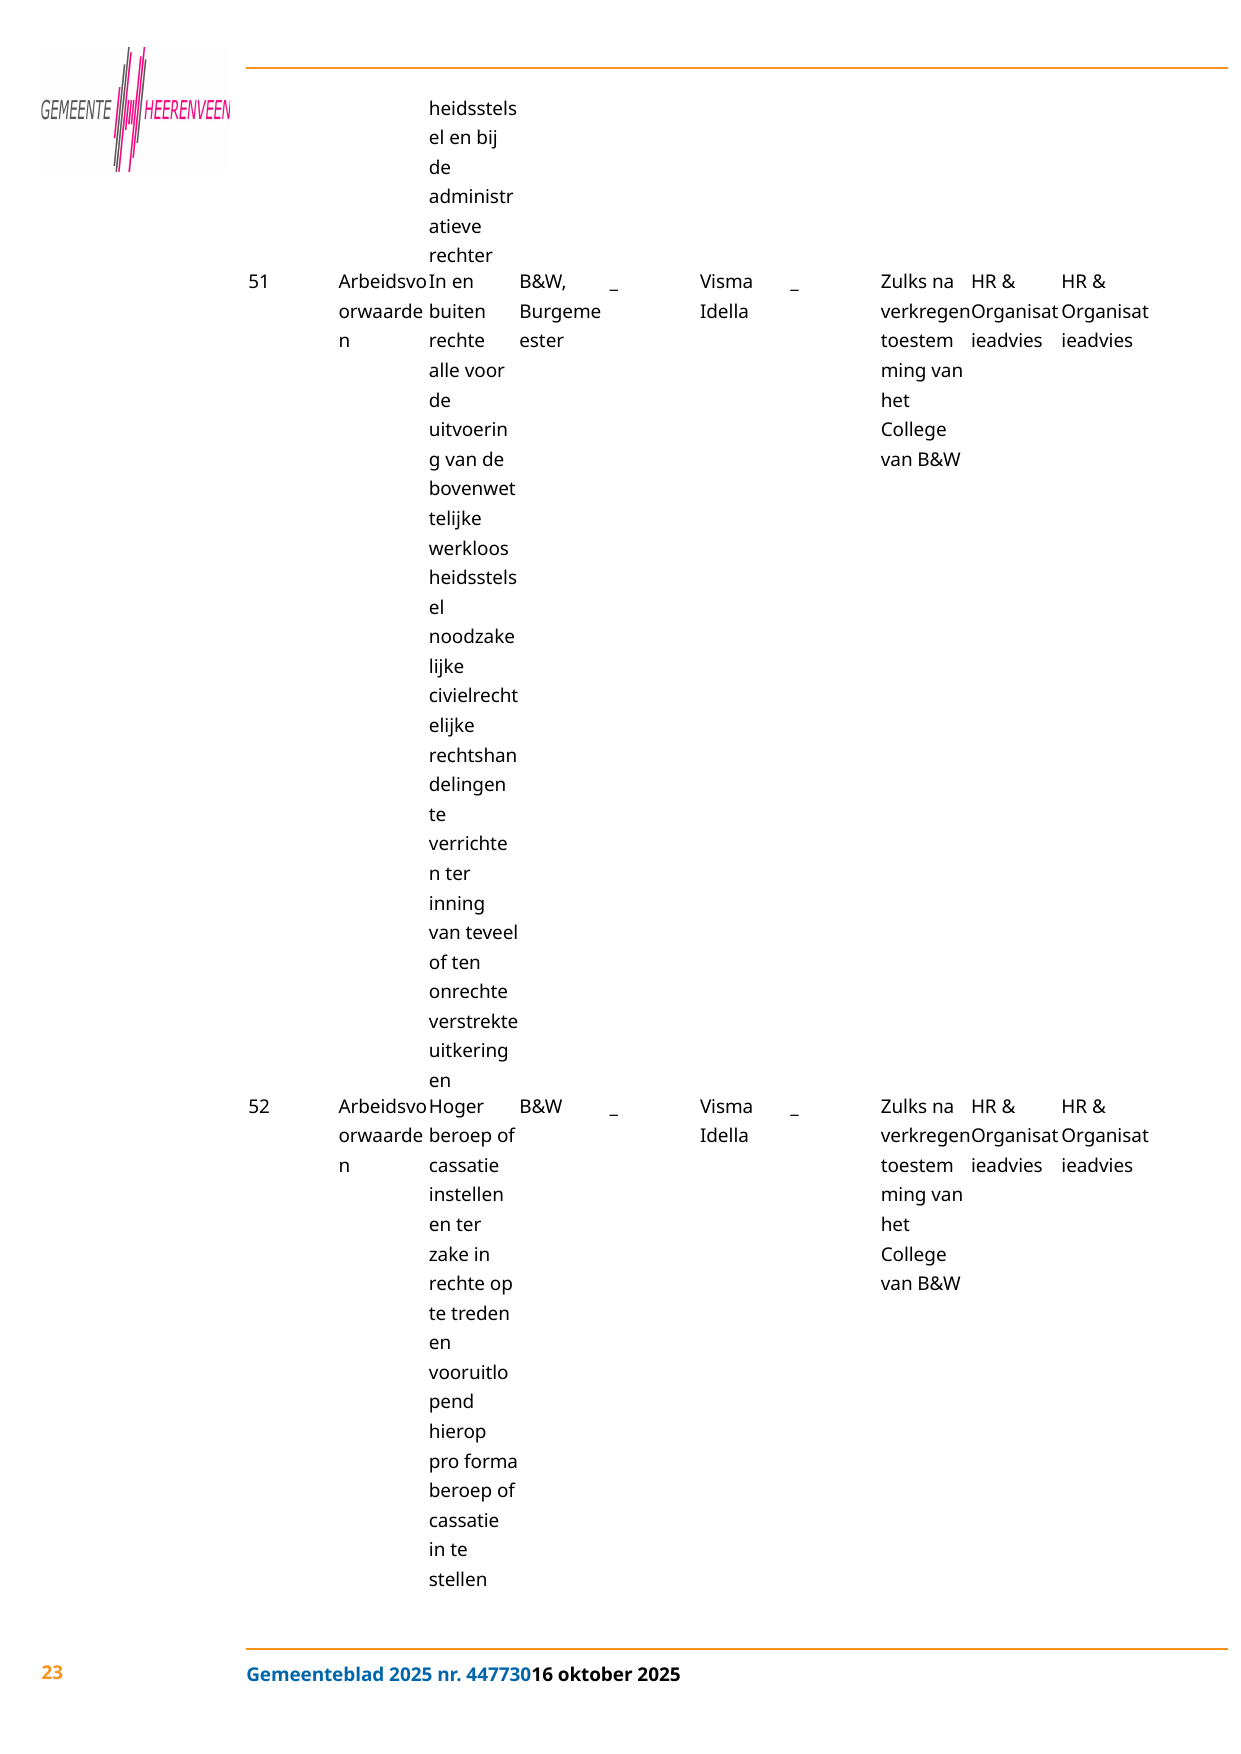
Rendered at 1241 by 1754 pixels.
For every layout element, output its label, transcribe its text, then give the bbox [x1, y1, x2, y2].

table_cell 52 [248, 1093, 338, 1592]
table_cell HR & Organisatieadvies [971, 1093, 1061, 1592]
table_cell B&W, Burgemeester [519, 269, 609, 1093]
table_cell Hoger beroep of cassatie instellen en ter zake in rechte op te treden en vooruitlopend hierop pro forma beroep of cassatie in te stellen [429, 1093, 519, 1592]
table_cell In en buiten rechte alle voor de uitvoering van de bovenwettelijke werkloosheidsstelsel noodzakelijke civielrechtelijke rechtshandelingen te verrichten ter inning van teveel of ten onrechte verstrekte uitkeringen [429, 269, 519, 1093]
table_cell Arbeidsvoorwaarden [338, 269, 429, 1093]
table_cell B&W [519, 1093, 609, 1592]
table_cell [248, 95, 338, 268]
table_cell _ [790, 269, 881, 1093]
table_cell Arbeidsvoorwaarden [338, 1093, 429, 1592]
table_cell [338, 95, 429, 268]
table_cell heidsstelsel en bij de administratieve rechter [429, 95, 519, 268]
table_cell Visma Idella [700, 269, 790, 1093]
table_cell [519, 95, 609, 268]
table_cell HR & Organisatieadvies [1061, 269, 1152, 1093]
table_cell [790, 95, 881, 268]
table_cell Visma Idella [700, 1093, 790, 1592]
table_cell _ [609, 1093, 700, 1592]
table_cell 51 [248, 269, 338, 1093]
table_cell [971, 95, 1061, 268]
picture [41, 47, 231, 172]
table_cell Zulks na verkregen toestemming van het College van B&W [881, 1093, 971, 1592]
table_cell _ [609, 269, 700, 1093]
table_cell [1061, 95, 1152, 268]
table_cell [700, 95, 790, 268]
table_cell _ [790, 1093, 881, 1592]
table_cell [609, 95, 700, 268]
table_cell Zulks na verkregen toestemming van het College van B&W [881, 269, 971, 1093]
table_cell HR & Organisatieadvies [1061, 1093, 1152, 1592]
table_cell [881, 95, 971, 268]
table_cell HR & Organisatieadvies [971, 269, 1061, 1093]
